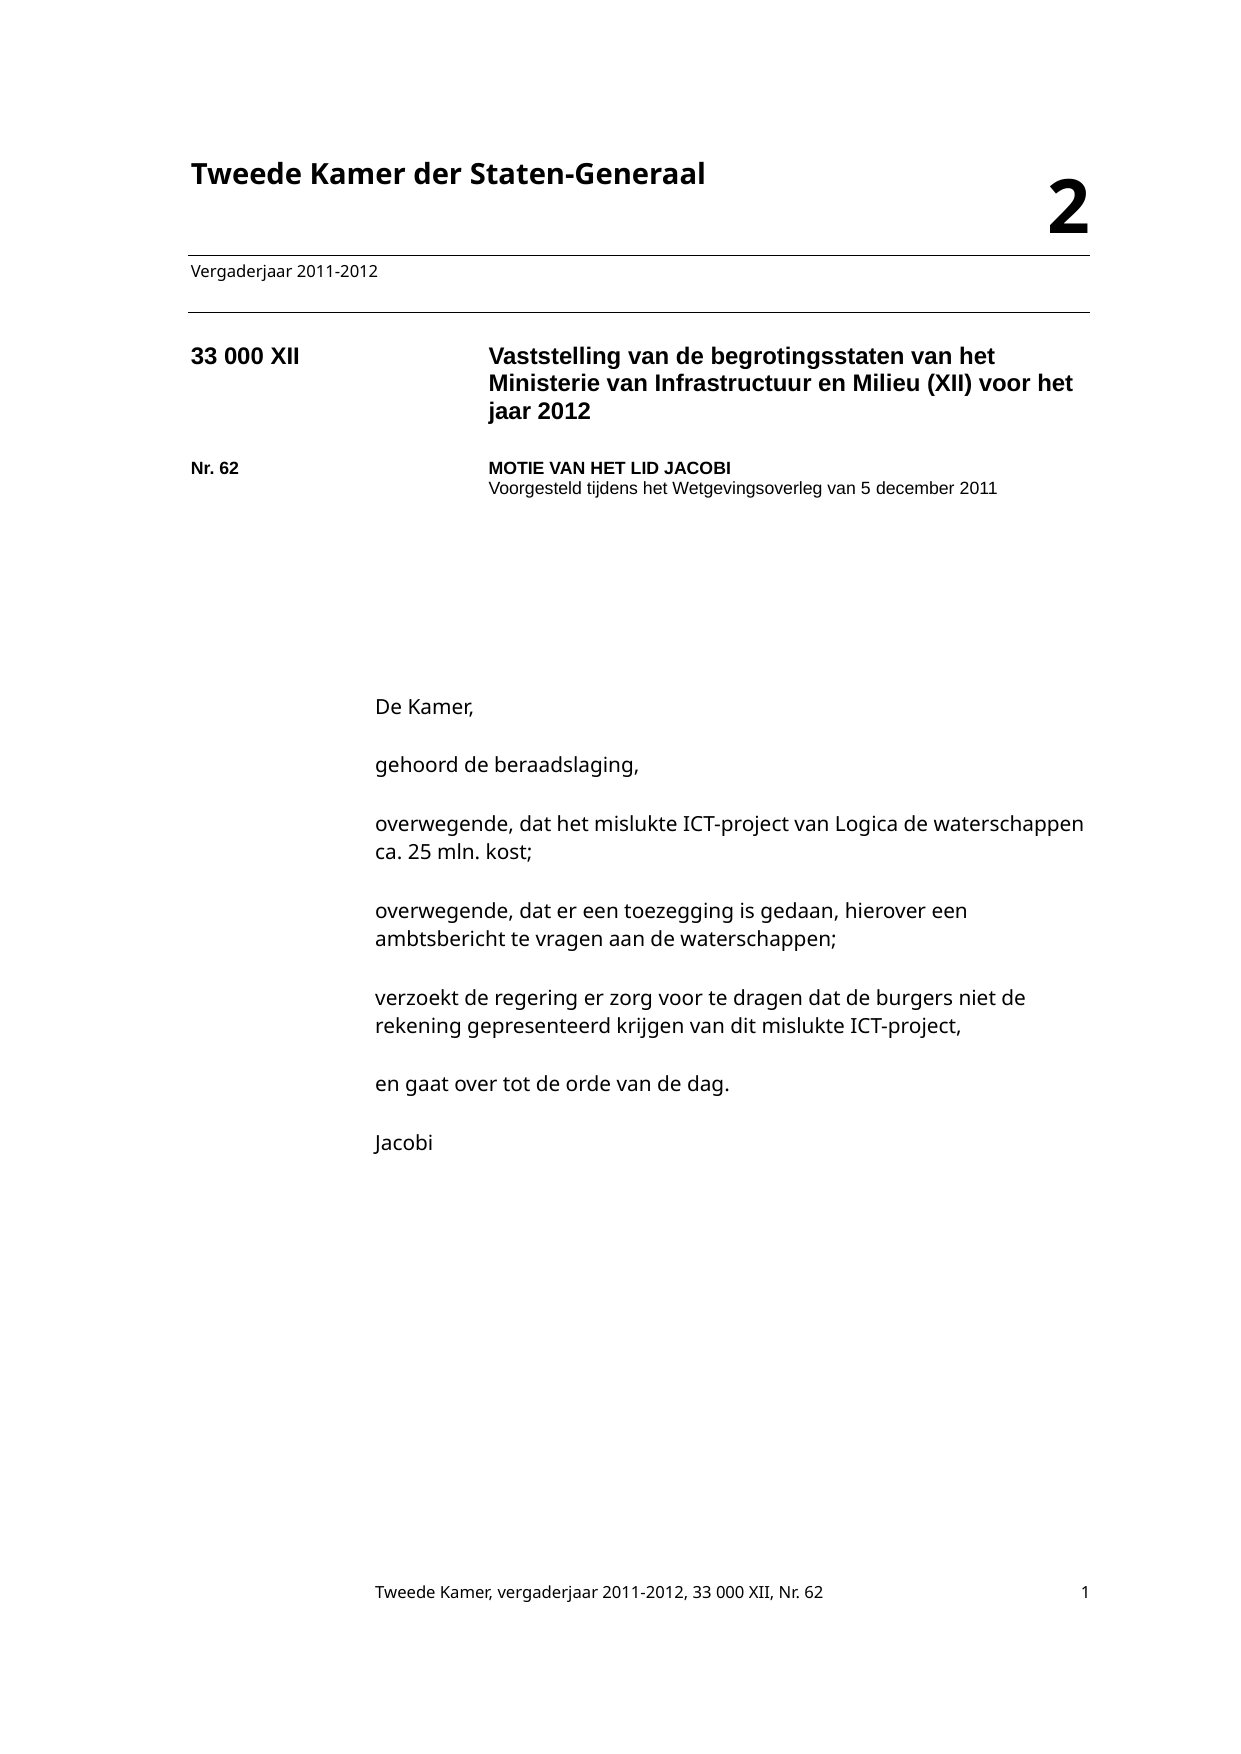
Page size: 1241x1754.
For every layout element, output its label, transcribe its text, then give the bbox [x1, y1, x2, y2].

text en gaat over tot de orde van de dag. [375, 1069, 1090, 1098]
table_cell Nr. 62 [188, 455, 485, 573]
table_cell Vergaderjaar 2011-2012 [188, 256, 485, 312]
text overwegende, dat er een toezegging is gedaan, hierover een ambtsbericht te vragen aan de waterschappen; [375, 896, 1090, 953]
table_cell [485, 313, 1090, 339]
text verzoekt de regering er zorg voor te dragen dat de burgers niet de rekening gepresenteerd krijgen van dit mislukte ICT-project, [375, 983, 1090, 1039]
table_cell 33 000 XII [188, 339, 485, 454]
table_cell [485, 256, 1090, 312]
table_header 2 [910, 150, 1090, 255]
text overwegende, dat het mislukte ICT-project van Logica de waterschappen ca. 25 mln. kost; [375, 809, 1090, 866]
text De Kamer, [375, 692, 1090, 721]
text gehoord de beraadslaging, [375, 751, 1090, 779]
table_header Tweede Kamer der Staten-Generaal [188, 150, 909, 255]
table_cell Vaststelling van de begrotingsstaten van het Ministerie van Infrastructuur en Milieu (XII) voor het jaar 2012 [485, 339, 1090, 454]
table_cell MOTIE VAN HET LID JACOBI Voorgesteld tijdens het Wetgevingsoverleg van 5 december 2011 [485, 455, 1090, 573]
table_cell [188, 313, 485, 339]
text Jacobi [375, 1128, 1090, 1156]
